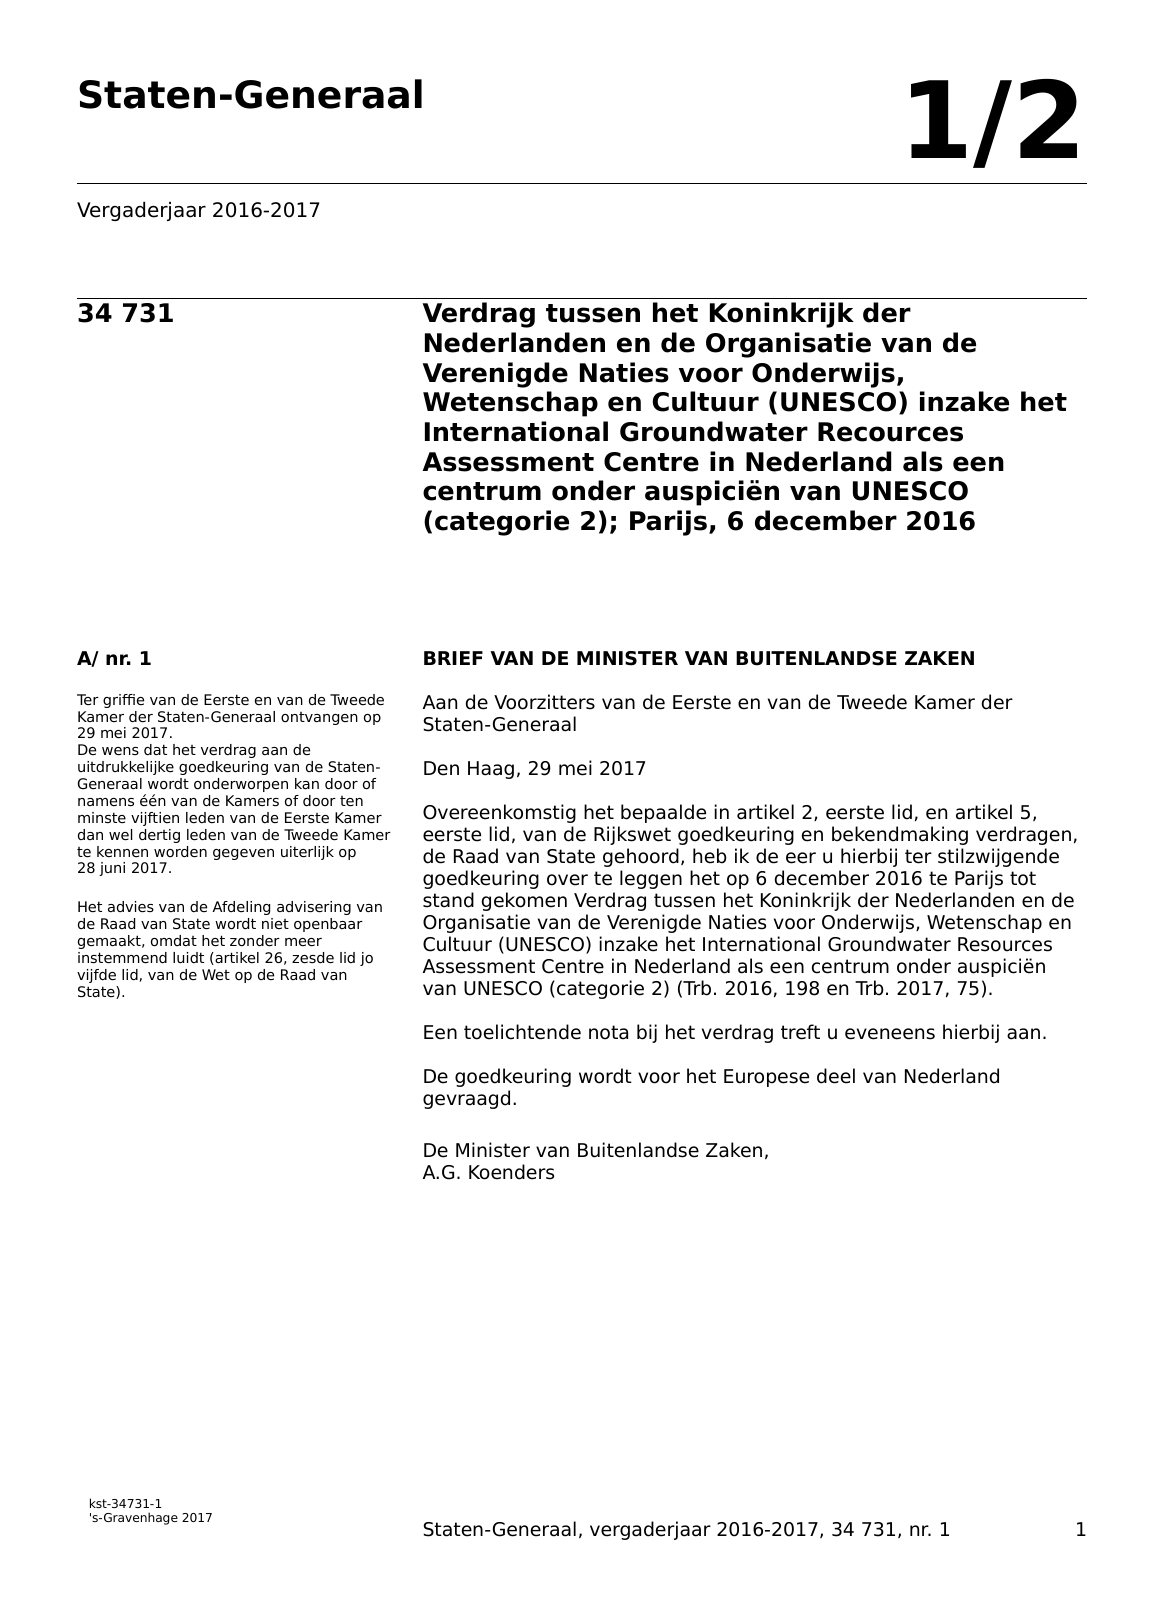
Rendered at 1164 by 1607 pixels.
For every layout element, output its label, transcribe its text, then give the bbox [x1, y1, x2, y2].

text De goedkeuring wordt voor het Europese deel van Nederland gevraagd. [422, 1066, 1087, 1110]
text kst-34731-1 [88, 1497, 323, 1511]
text Aan de Voorzitters van de Eerste en van de Tweede Kamer der Staten-Generaal [422, 692, 1087, 736]
subtitle 34 731 Verdrag tussen het Koninkrijk der Nederlanden en de Organisatie van de Verenigde Naties voor Onderwijs, Wetenschap en Cultuur (UNESCO) inzake het International Groundwater Recources Assessment Centre in Nederland als een centrum onder auspiciën van UNESCO (categorie 2); Parijs, 6 december 2016 [77, 299, 1087, 536]
text Een toelichtende nota bij het verdrag treft u eveneens hierbij aan. [422, 1022, 1087, 1044]
text Den Haag, 29 mei 2017 [422, 758, 1087, 780]
text De Minister van Buitenlandse Zaken, A.G. Koenders [422, 1140, 1087, 1184]
subtitle A/ nr. 1 BRIEF VAN DE MINISTER VAN BUITENLANDSE ZAKEN [77, 647, 1087, 669]
text Het advies van de Afdeling advisering van de Raad van State wordt niet openbaar gemaakt, omdat het zonder meer instemmend luidt (artikel 26, zesde lid jo vijfde lid, van de Wet op de Raad van State). [77, 899, 399, 1001]
table_cell Vergaderjaar 2016-2017 [77, 184, 1087, 298]
text Overeenkomstig het bepaalde in artikel 2, eerste lid, en artikel 5, eerste lid, van de Rijkswet goedkeuring en bekendmaking verdragen, de Raad van State gehoord, heb ik de eer u hierbij ter stilzwijgende goedkeuring over te leggen het op 6 december 2016 te Parijs tot stand gekomen Verdrag tussen het Koninkrijk der Nederlanden en de Organisatie van de Verenigde Naties voor Onderwijs, Wetenschap en Cultuur (UNESCO) inzake het International Groundwater Resources Assessment Centre in Nederland als een centrum onder auspiciën van UNESCO (categorie 2) (Trb. 2016, 198 en Trb. 2017, 75). [422, 802, 1087, 1000]
text Ter griffie van de Eerste en van de Tweede Kamer der Staten-Generaal ontvangen op 29 mei 2017. [77, 692, 399, 742]
table_header 1/2 [886, 59, 1087, 183]
text 's-Gravenhage 2017 [88, 1511, 323, 1525]
table_header Staten-Generaal [77, 59, 886, 183]
text De wens dat het verdrag aan de uitdrukkelijke goedkeuring van de Staten-Generaal wordt onderworpen kan door of namens één van de Kamers of door ten minste vijftien leden van de Eerste Kamer dan wel dertig leden van de Tweede Kamer te kennen worden gegeven uiterlijk op 28 juni 2017. [77, 742, 399, 877]
text [77, 877, 399, 899]
